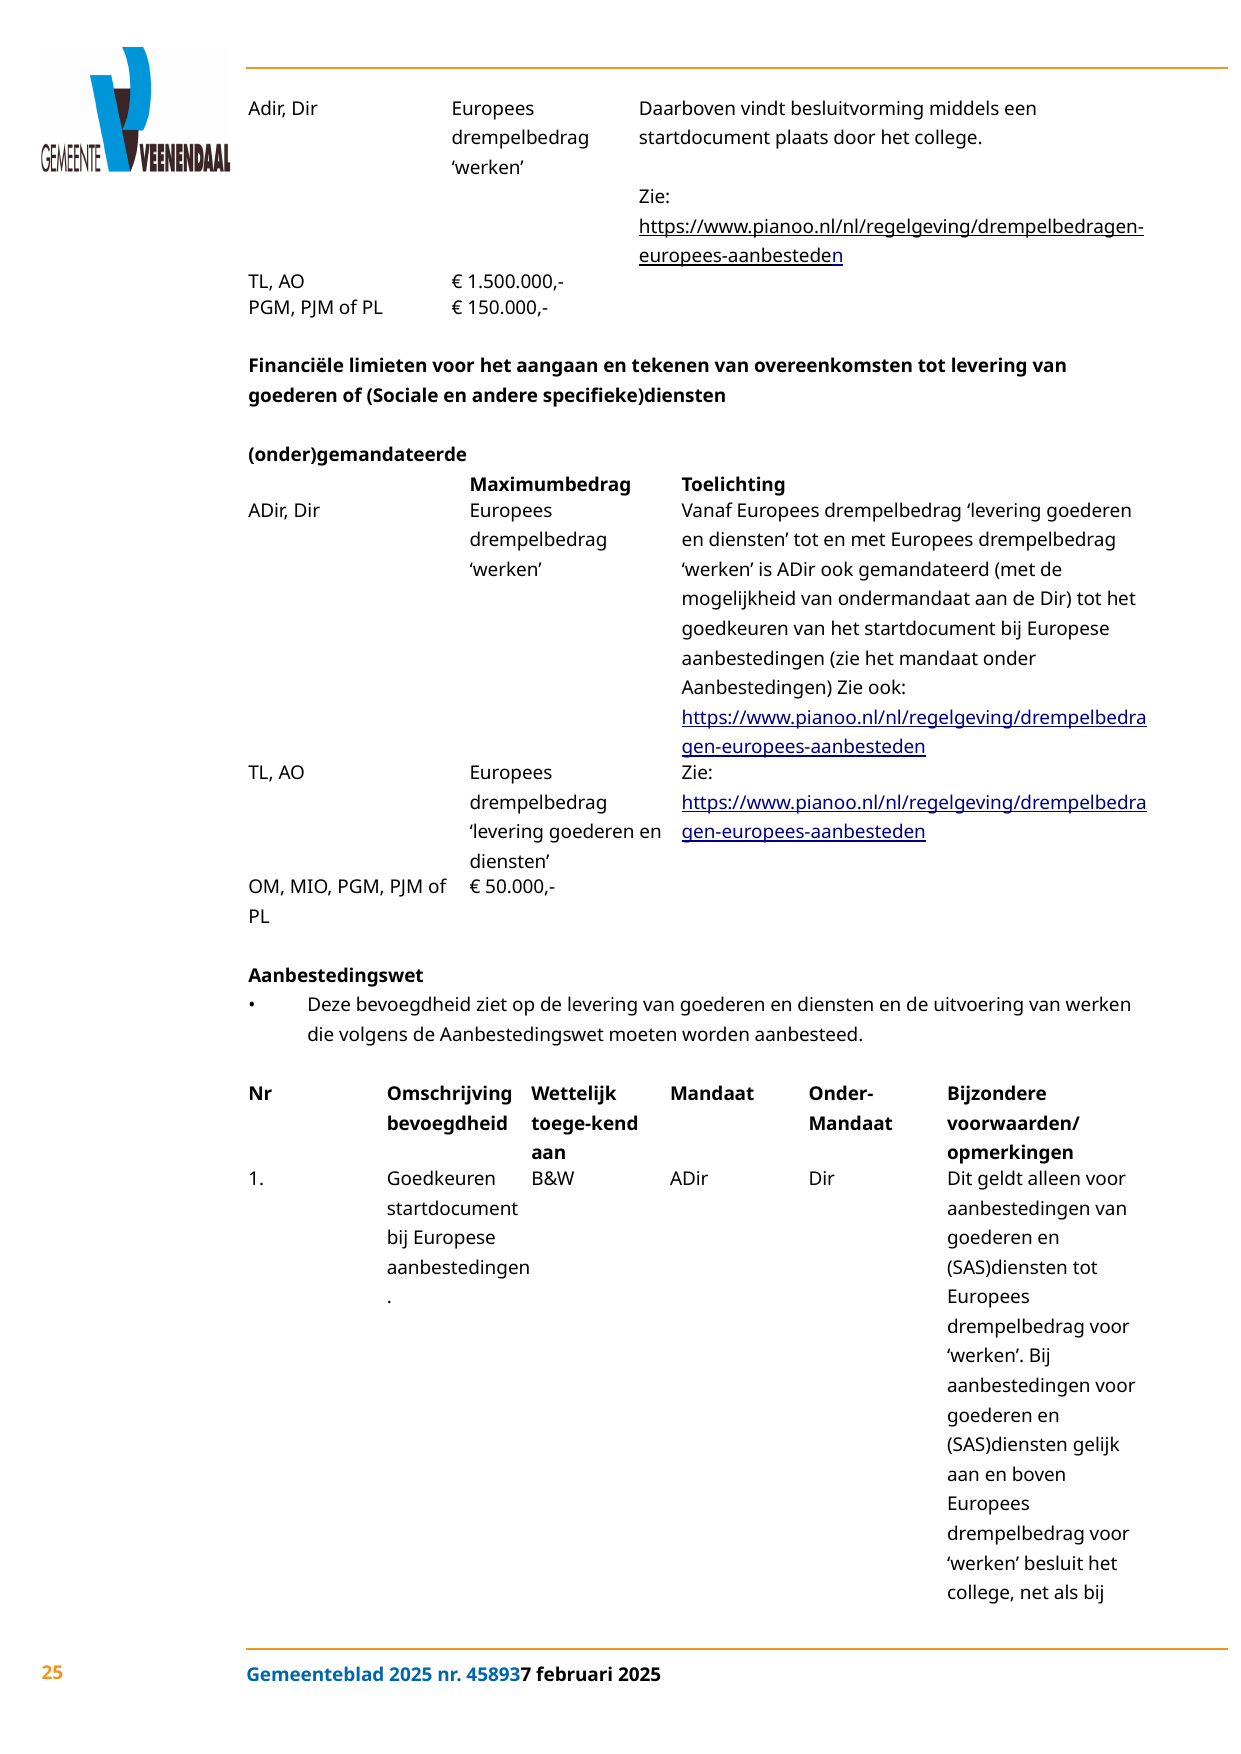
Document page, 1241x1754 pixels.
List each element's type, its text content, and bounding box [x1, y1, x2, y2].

table_cell [639, 269, 1152, 294]
table_cell € 50.000,- [469, 874, 681, 929]
table_cell Europees drempelbedrag ‘werken’ [469, 497, 681, 759]
table_cell € 1.500.000,- [451, 269, 639, 294]
table_cell Adir, Dir [248, 95, 451, 268]
table_cell Europees drempelbedrag ‘levering goederen en diensten’ [469, 759, 681, 874]
table_cell Europees drempelbedrag ‘werken’ [451, 95, 639, 268]
table_cell 1. [248, 1165, 387, 1605]
list Deze bevoegdheid ziet op de levering van goederen en diensten en de uitvoering van werken die volgens de Aanbestedingswet moeten worden aanbesteed. [248, 991, 1152, 1047]
table_cell Goedkeuren startdocument bij Europese aanbestedingen. [387, 1165, 531, 1605]
table_header Maximumbedrag [469, 442, 681, 497]
table_header Nr [248, 1080, 387, 1165]
table_header Wettelijk toege-kend aan [531, 1080, 670, 1165]
table_cell TL, AO [248, 759, 469, 874]
table_cell ADir [670, 1165, 808, 1605]
table_cell [681, 874, 1152, 929]
table_cell Zie: https://www.pianoo.nl/nl/regelgeving/drempelbedragen-europees-aanbesteden [681, 759, 1152, 874]
text Financiële limieten voor het aangaan en tekenen van overeenkomsten tot levering van goederen of (Sociale en andere specifieke)diensten [248, 353, 1152, 408]
picture [41, 47, 130, 172]
table_cell Dit geldt alleen voor aanbestedingen van goederen en (SAS)diensten tot Europees drempelbedrag voor ‘werken’. Bij aanbestedingen voor goederen en (SAS)diensten gelijk aan en boven Europees drempelbedrag voor ‘werken’ besluit het college, net als bij [947, 1165, 1152, 1605]
table_cell Daarboven vindt besluitvorming middels een startdocument plaats door het college. Zie: https://www.pianoo.nl/nl/regelgeving/drempelbedragen-europees-aanbesteden [639, 95, 1152, 268]
table_cell [639, 294, 1152, 320]
table_cell TL, AO [248, 269, 451, 294]
table_header Onder- Mandaat [808, 1080, 947, 1165]
table_header Toelichting [681, 442, 1152, 497]
table_cell ADir, Dir [248, 497, 469, 759]
table_cell B&W [531, 1165, 670, 1605]
table_header Bijzondere voorwaarden/ opmerkingen [947, 1080, 1152, 1165]
picture [123, 47, 231, 172]
table_header Omschrijving bevoegdheid [387, 1080, 531, 1165]
table_header (onder)gemandateerde [248, 442, 469, 497]
table_cell Vanaf Europees drempelbedrag ‘levering goederen en diensten’ tot en met Europees drempelbedrag ‘werken’ is ADir ook gemandateerd (met de mogelijkheid van ondermandaat aan de Dir) tot het goedkeuren van het startdocument bij Europese aanbestedingen (zie het mandaat onder Aanbestedingen) Zie ook: https://www.pianoo.nl/nl/regelgeving/drempelbedragen-europees-aanbesteden [681, 497, 1152, 759]
table_cell Dir [808, 1165, 947, 1605]
table_cell OM, MIO, PGM, PJM of PL [248, 874, 469, 929]
text Aanbestedingswet [248, 962, 1152, 988]
table_header Mandaat [670, 1080, 808, 1165]
table_cell PGM, PJM of PL [248, 294, 451, 320]
table_cell € 150.000,- [451, 294, 639, 320]
